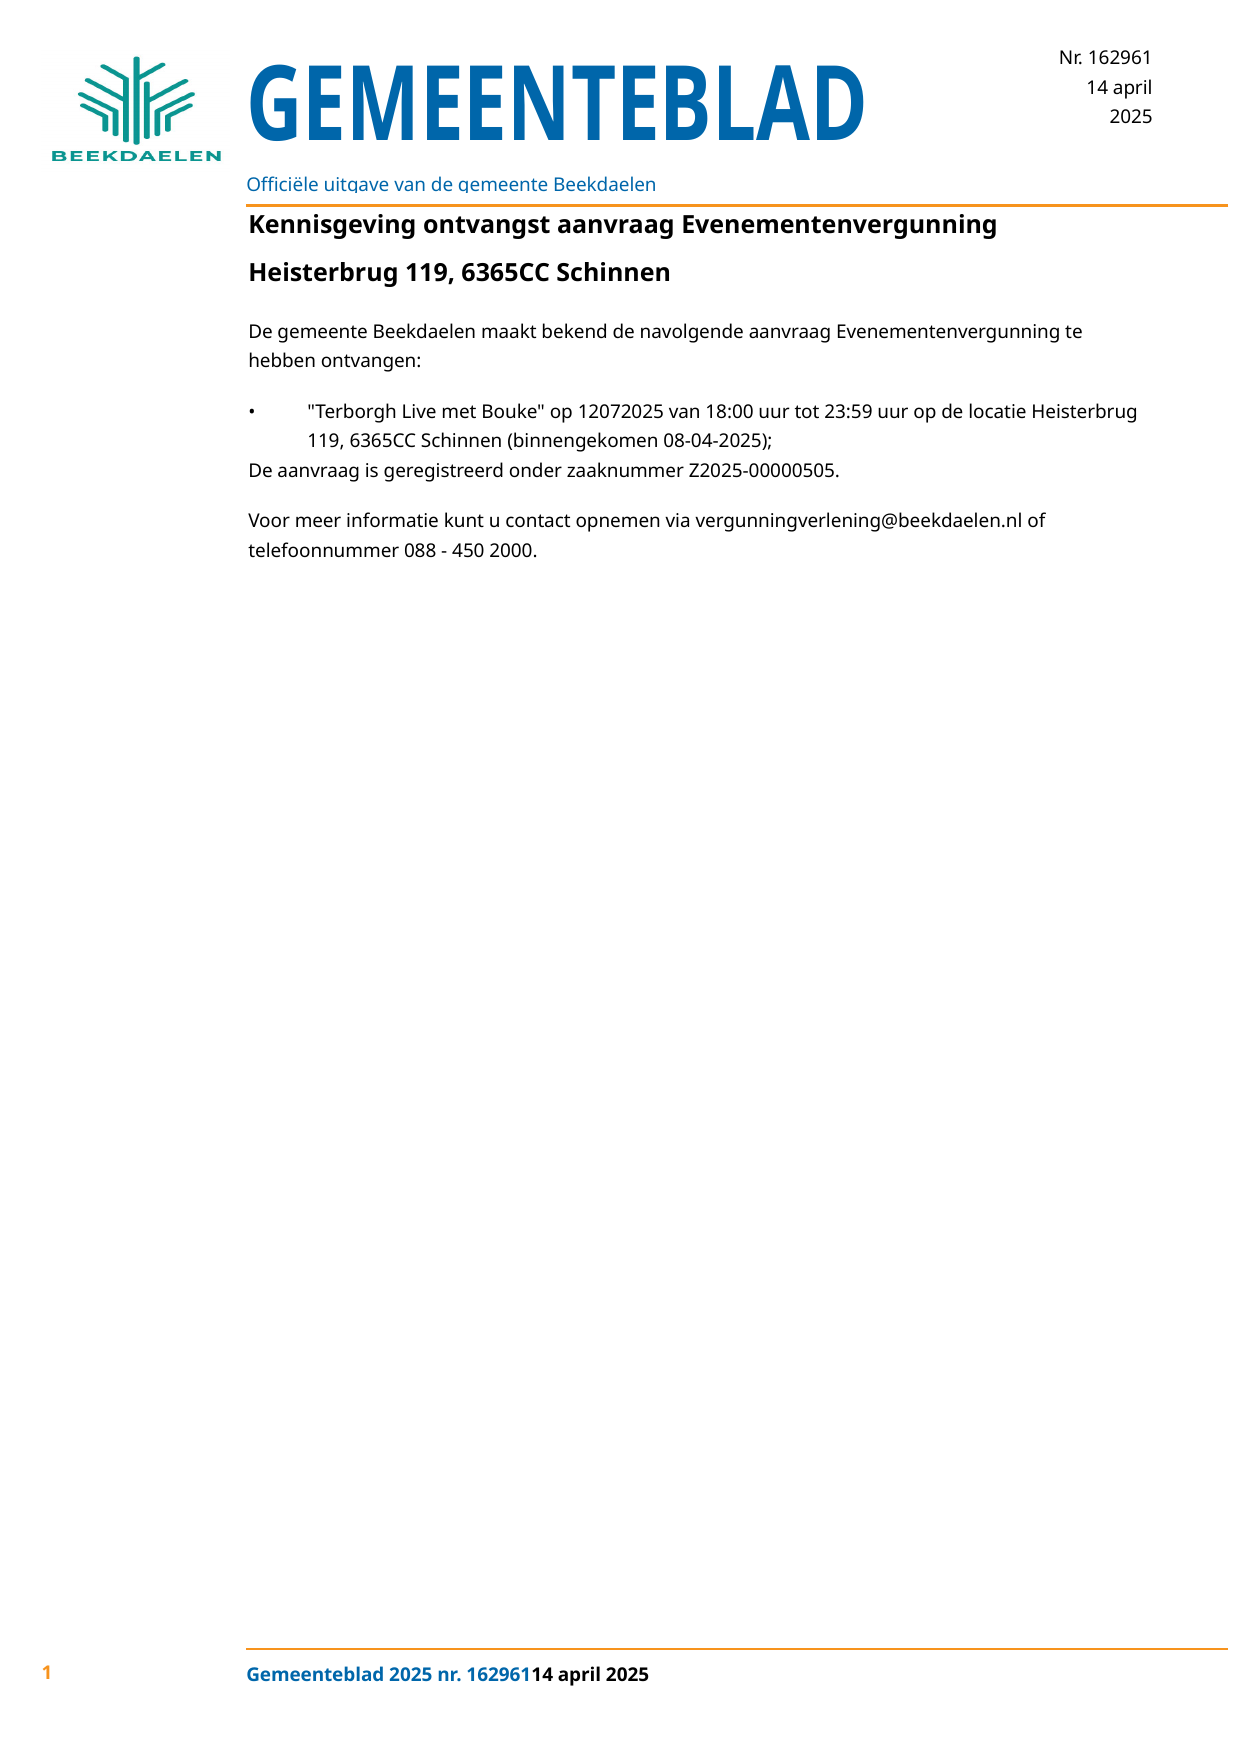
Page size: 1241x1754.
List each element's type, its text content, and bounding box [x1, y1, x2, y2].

picture [41, 47, 231, 172]
text De aanvraag is geregistreerd onder zaaknummer Z2025-00000505. [248, 457, 1152, 483]
text De gemeente Beekdaelen maakt bekend de navolgende aanvraag Evenementenvergunning te hebben ontvangen: [248, 318, 1152, 373]
list "Terborgh Live met Bouke" op 12072025 van 18:00 uur tot 23:59 uur op de locatie Heisterbrug 119, 6365CC Schinnen (binnengekomen 08-04-2025); [248, 398, 1152, 453]
text Voor meer informatie kunt u contact opnemen via vergunningverlening@beekdaelen.nl of telefoonnummer 088 - 450 2000. [248, 507, 1152, 563]
text Kennisgeving ontvangst aanvraag Evenementenvergunning Heisterbrug 119, 6365CC Schinnen [248, 207, 1152, 288]
